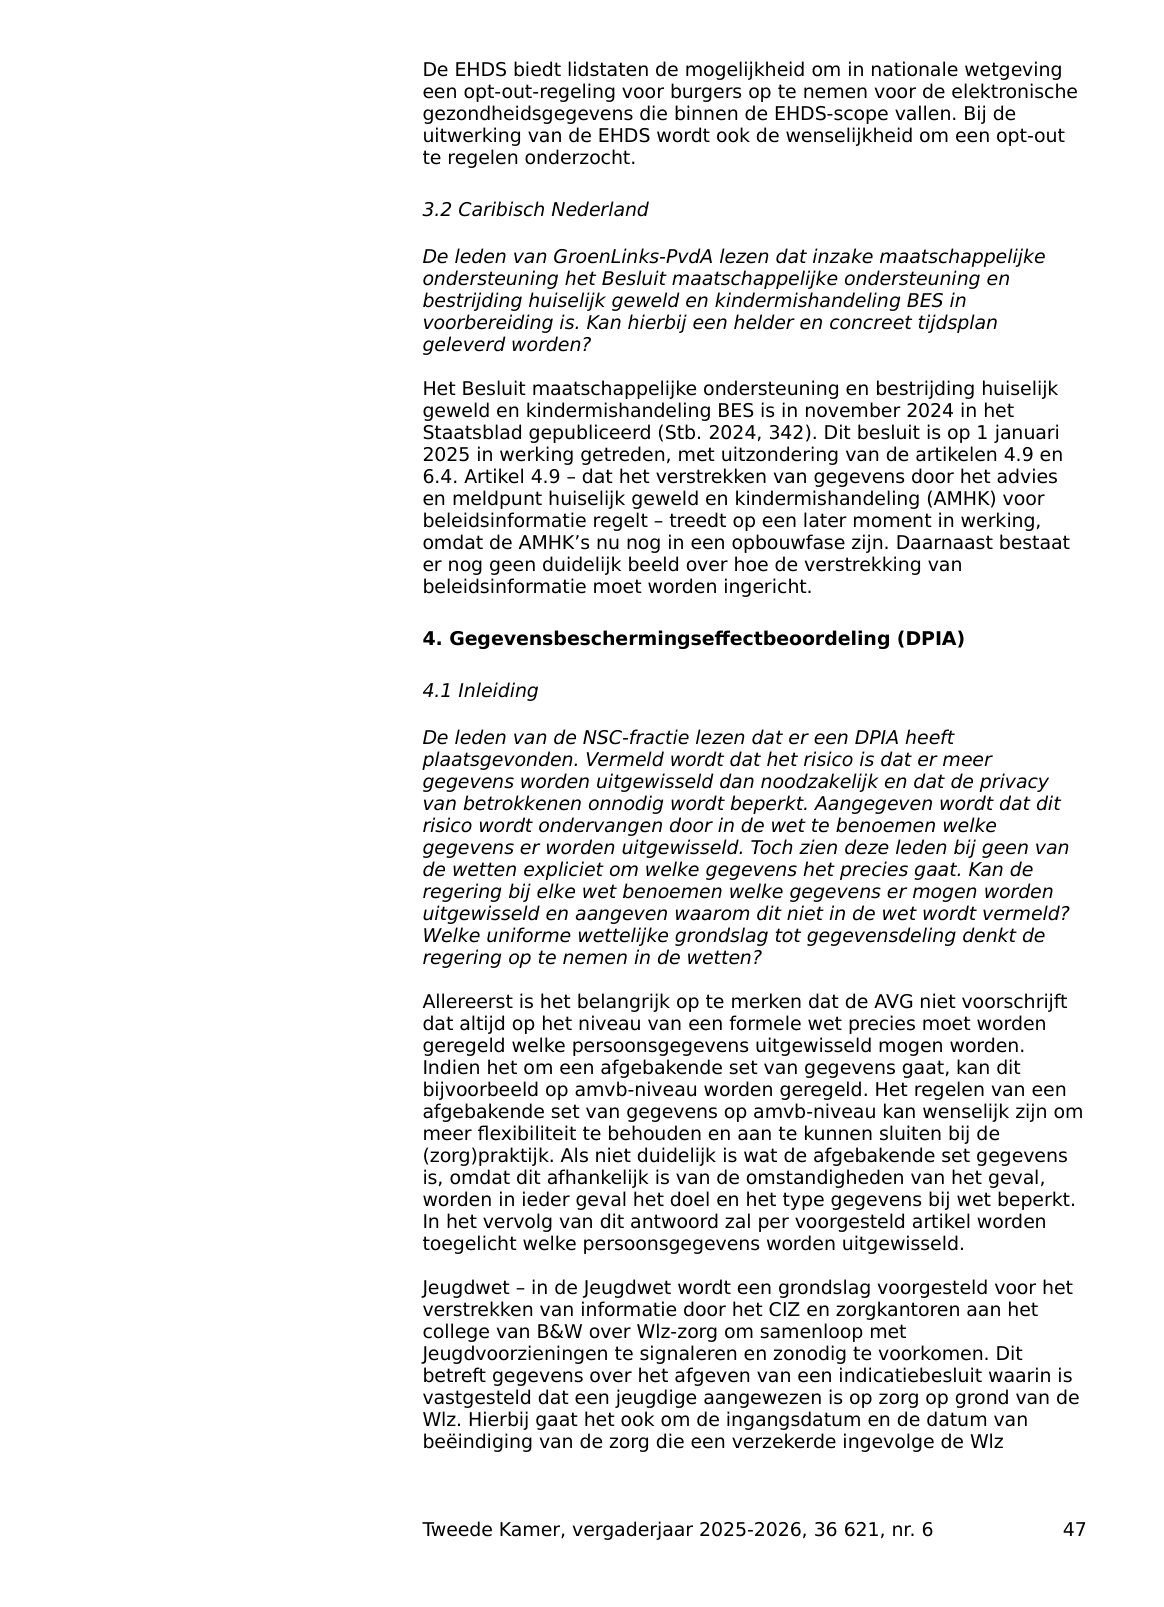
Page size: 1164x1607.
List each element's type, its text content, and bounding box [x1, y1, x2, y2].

text Allereerst is het belangrijk op te merken dat de AVG niet voorschrijft dat altijd op het niveau van een formele wet precies moet worden geregeld welke persoonsgegevens uitgewisseld mogen worden. Indien het om een afgebakende set van gegevens gaat, kan dit bijvoorbeeld op amvb-niveau worden geregeld. Het regelen van een afgebakende set van gegevens op amvb-niveau kan wenselijk zijn om meer flexibiliteit te behouden en aan te kunnen sluiten bij de (zorg)praktijk. Als niet duidelijk is wat de afgebakende set gegevens is, omdat dit afhankelijk is van de omstandigheden van het geval, worden in ieder geval het doel en het type gegevens bij wet beperkt. In het vervolg van dit antwoord zal per voorgesteld artikel worden toegelicht welke persoonsgegevens worden uitgewisseld. [422, 991, 1087, 1254]
text De EHDS biedt lidstaten de mogelijkheid om in nationale wetgeving een opt-out-regeling voor burgers op te nemen voor de elektronische gezondheidsgegevens die binnen de EHDS-scope vallen. Bij de uitwerking van de EHDS wordt ook de wenselijkheid om een opt-out te regelen onderzocht. [422, 59, 1087, 169]
subtitle 3.2 Caribisch Nederland [422, 199, 1087, 221]
text Jeugdwet – in de Jeugdwet wordt een grondslag voorgesteld voor het verstrekken van informatie door het CIZ en zorgkantoren aan het college van B&W over Wlz-zorg om samenloop met Jeugdvoorzieningen te signaleren en zonodig te voorkomen. Dit betreft gegevens over het afgeven van een indicatiebesluit waarin is vastgesteld dat een jeugdige aangewezen is op zorg op grond van de Wlz. Hierbij gaat het ook om de ingangsdatum en de datum van beëindiging van de zorg die een verzekerde ingevolge de Wlz [422, 1277, 1087, 1452]
text Het Besluit maatschappelijke ondersteuning en bestrijding huiselijk geweld en kindermishandeling BES is in november 2024 in het Staatsblad gepubliceerd (Stb. 2024, 342). Dit besluit is op 1 januari 2025 in werking getreden, met uitzondering van de artikelen 4.9 en 6.4. Artikel 4.9 – dat het verstrekken van gegevens door het advies en meldpunt huiselijk geweld en kindermishandeling (AMHK) voor beleidsinformatie regelt – treedt op een later moment in werking, omdat de AMHK’s nu nog in een opbouwfase zijn. Daarnaast bestaat er nog geen duidelijk beeld over hoe de verstrekking van beleidsinformatie moet worden ingericht. [422, 378, 1087, 598]
subtitle 4. Gegevensbeschermingseffectbeoordeling (DPIA) [422, 628, 1087, 650]
text De leden van GroenLinks-PvdA lezen dat inzake maatschappelijke ondersteuning het Besluit maatschappelijke ondersteuning en bestrijding huiselijk geweld en kindermishandeling BES in voorbereiding is. Kan hierbij een helder en concreet tijdsplan geleverd worden? [422, 246, 1087, 356]
text De leden van de NSC-fractie lezen dat er een DPIA heeft plaatsgevonden. Vermeld wordt dat het risico is dat er meer gegevens worden uitgewisseld dan noodzakelijk en dat de privacy van betrokkenen onnodig wordt beperkt. Aangegeven wordt dat dit risico wordt ondervangen door in de wet te benoemen welke gegevens er worden uitgewisseld. Toch zien deze leden bij geen van de wetten expliciet om welke gegevens het precies gaat. Kan de regering bij elke wet benoemen welke gegevens er mogen worden uitgewisseld en aangeven waarom dit niet in de wet wordt vermeld? Welke uniforme wettelijke grondslag tot gegevensdeling denkt de regering op te nemen in de wetten? [422, 727, 1087, 968]
subtitle 4.1 Inleiding [422, 680, 1087, 702]
